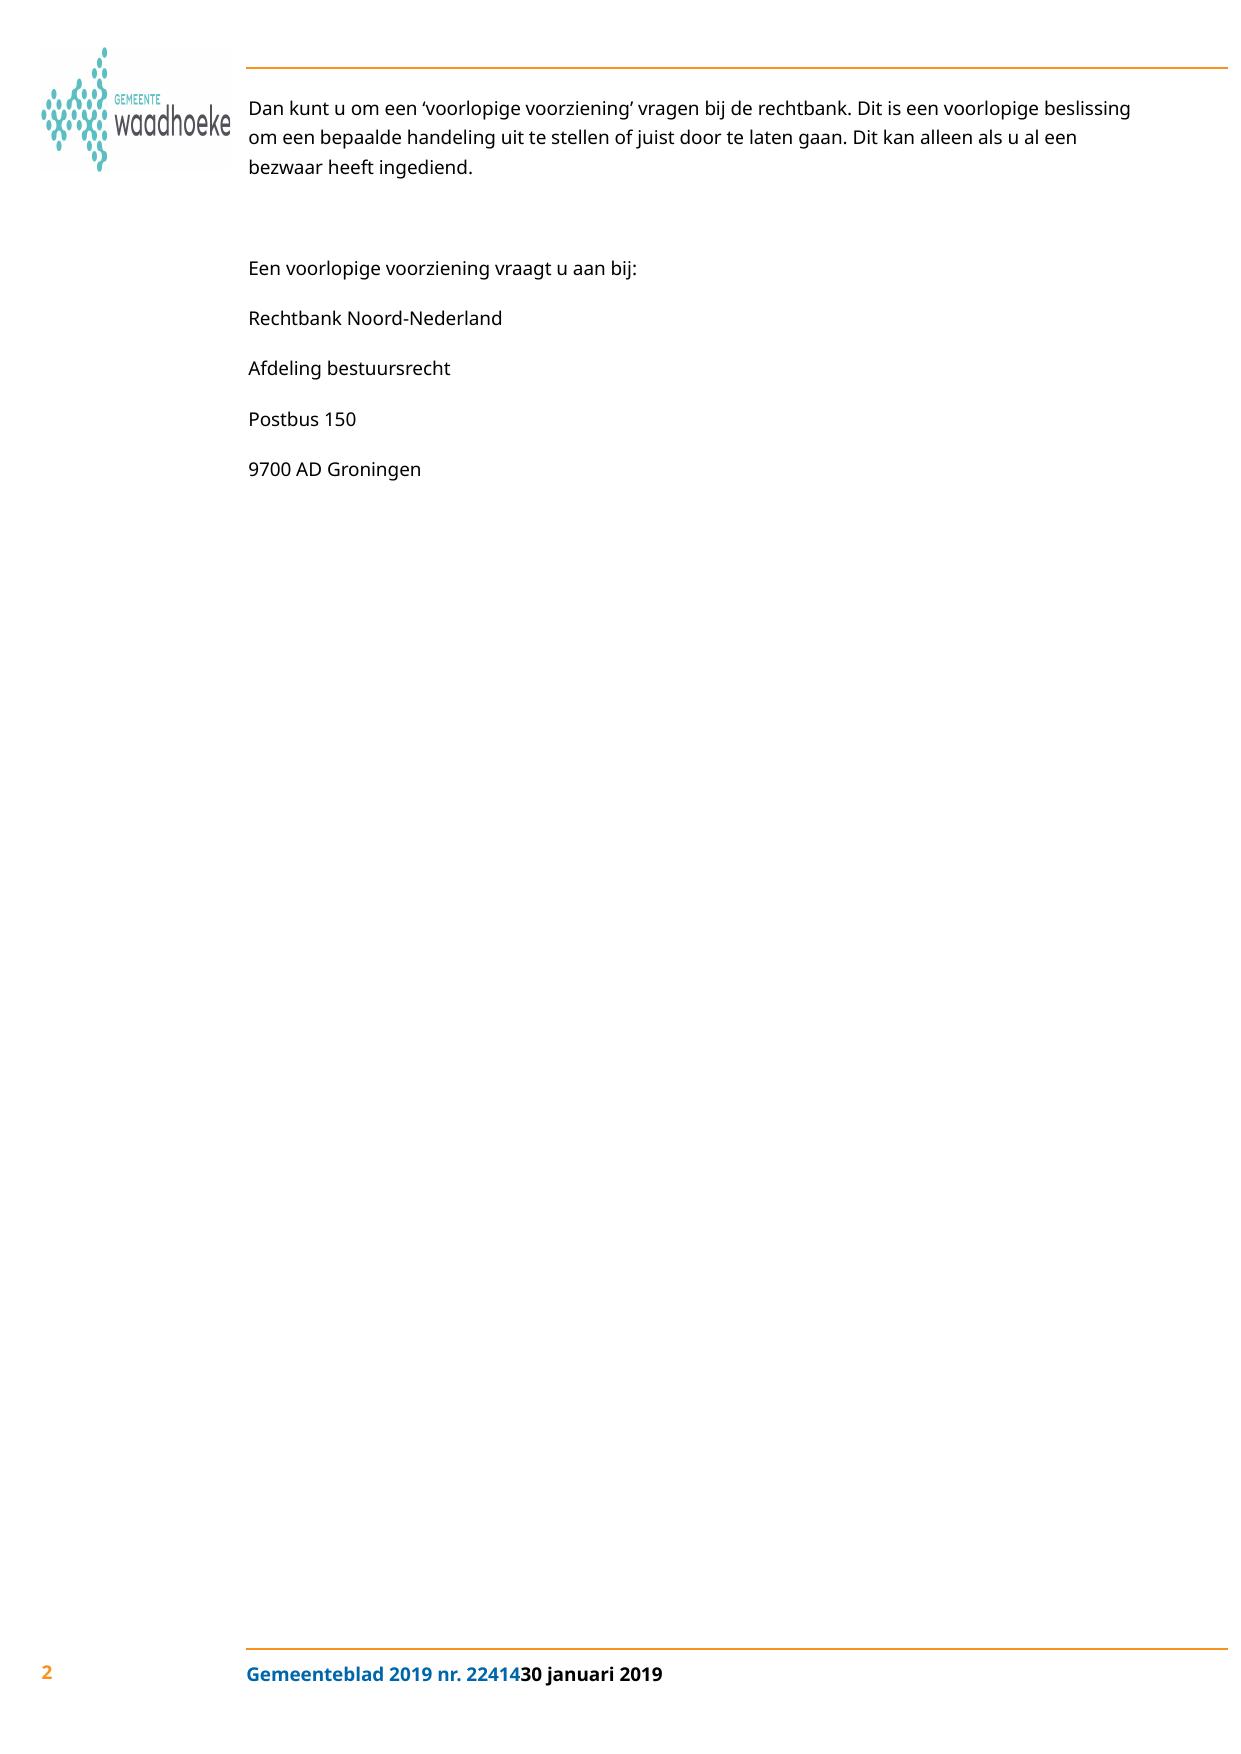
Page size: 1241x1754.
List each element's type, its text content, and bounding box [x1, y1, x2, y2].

text Afdeling bestuursrecht [248, 356, 1152, 381]
text 9700 AD Groningen [248, 456, 1152, 482]
picture [41, 47, 231, 172]
text Een voorlopige voorziening vraagt u aan bij: [248, 255, 1152, 281]
text Postbus 150 [248, 406, 1152, 432]
text Dan kunt u om een ‘voorlopige voorziening’ vragen bij de rechtbank. Dit is een voorlopige beslissing om een bepaalde handeling uit te stellen of juist door te laten gaan. Dit kan alleen als u al een bezwaar heeft ingediend. [248, 95, 1152, 180]
text Rechtbank Noord-Nederland [248, 305, 1152, 331]
